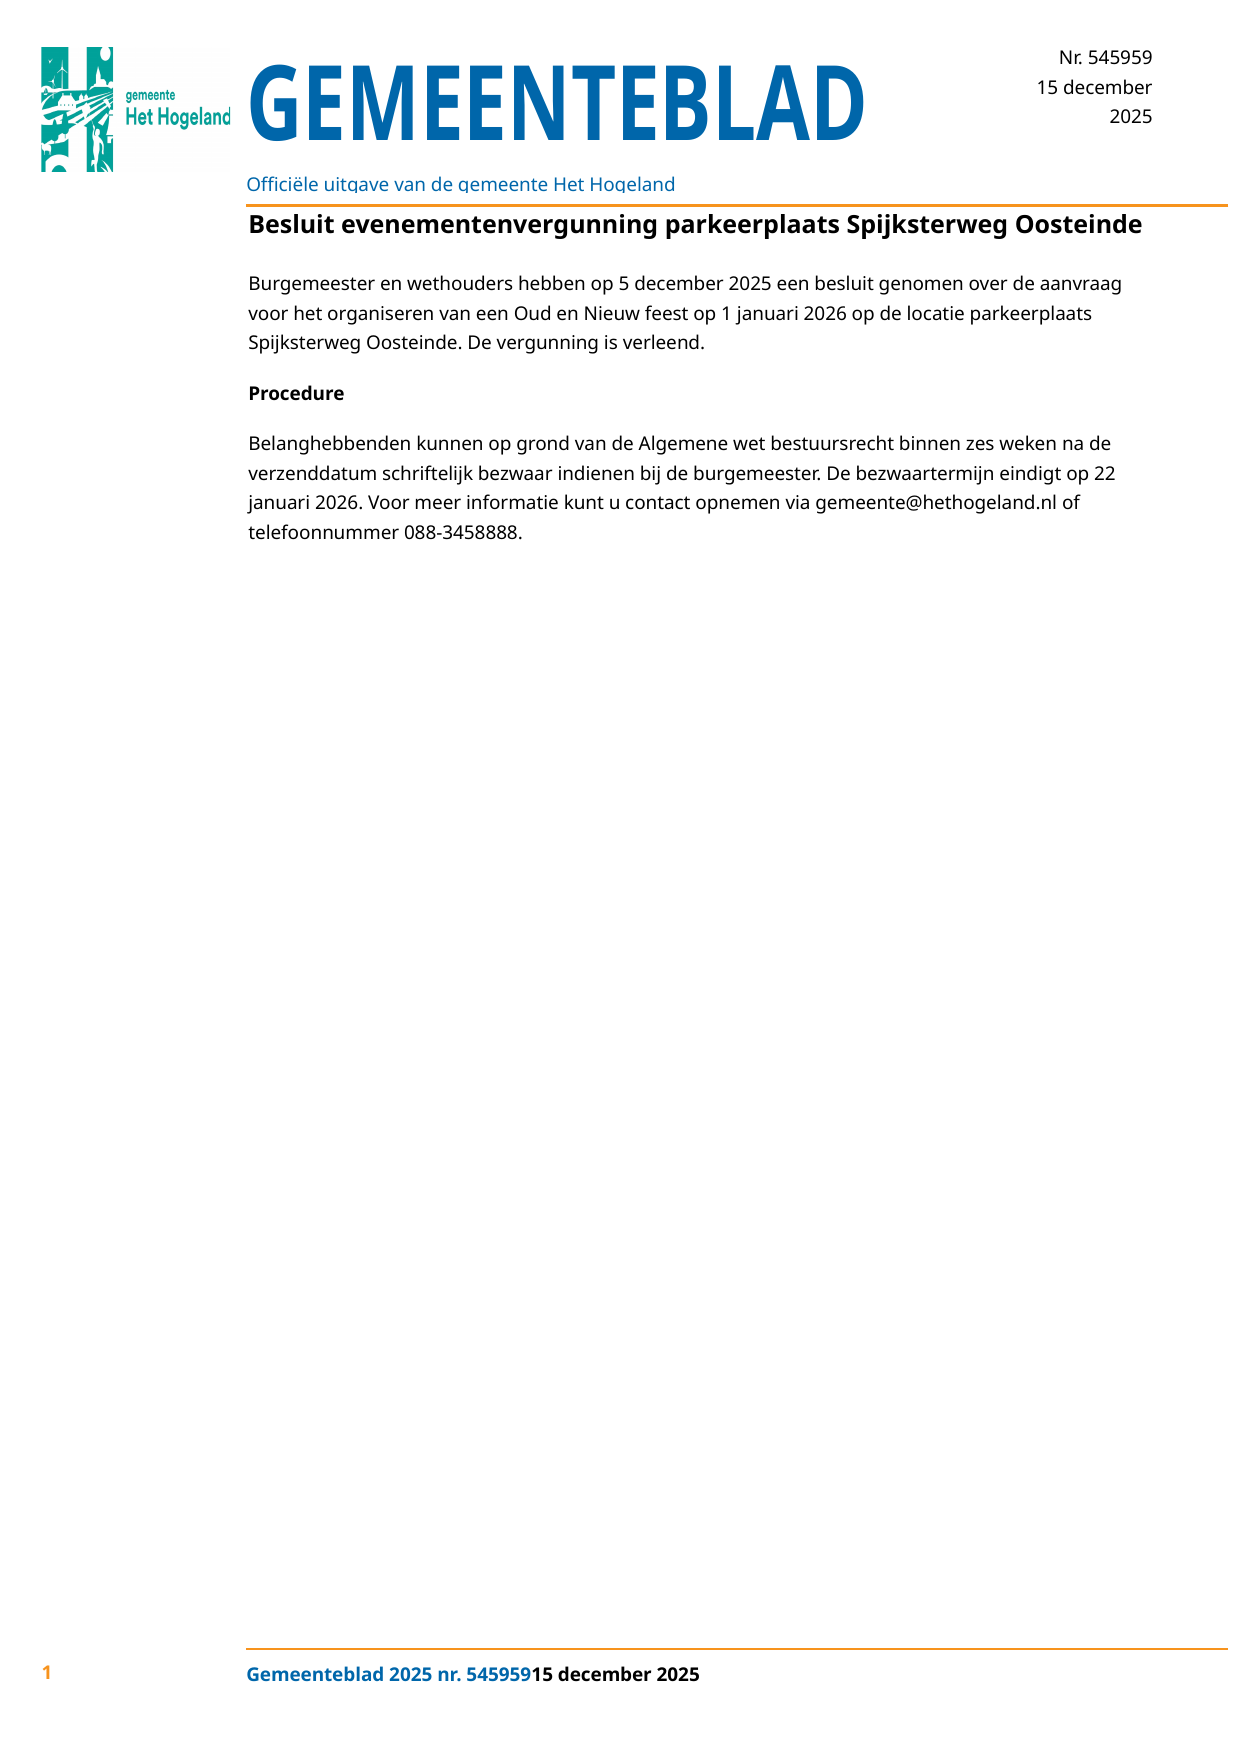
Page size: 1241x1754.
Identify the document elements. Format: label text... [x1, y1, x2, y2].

picture [41, 47, 231, 172]
text Belanghebbenden kunnen op grond van de Algemene wet bestuursrecht binnen zes weken na de verzenddatum schriftelijk bezwaar indienen bij de burgemeester. De bezwaartermijn eindigt op 22 januari 2026. Voor meer informatie kunt u contact opnemen via gemeente@hethogeland.nl of telefoonnummer 088-3458888. [248, 430, 1152, 545]
text Burgemeester en wethouders hebben op 5 december 2025 een besluit genomen over de aanvraag voor het organiseren van een Oud en Nieuw feest op 1 januari 2026 op de locatie parkeerplaats Spijksterweg Oosteinde. De vergunning is verleend. [248, 270, 1152, 355]
text Procedure [248, 380, 1152, 406]
text Besluit evenementenvergunning parkeerplaats Spijksterweg Oosteinde [248, 207, 1152, 241]
